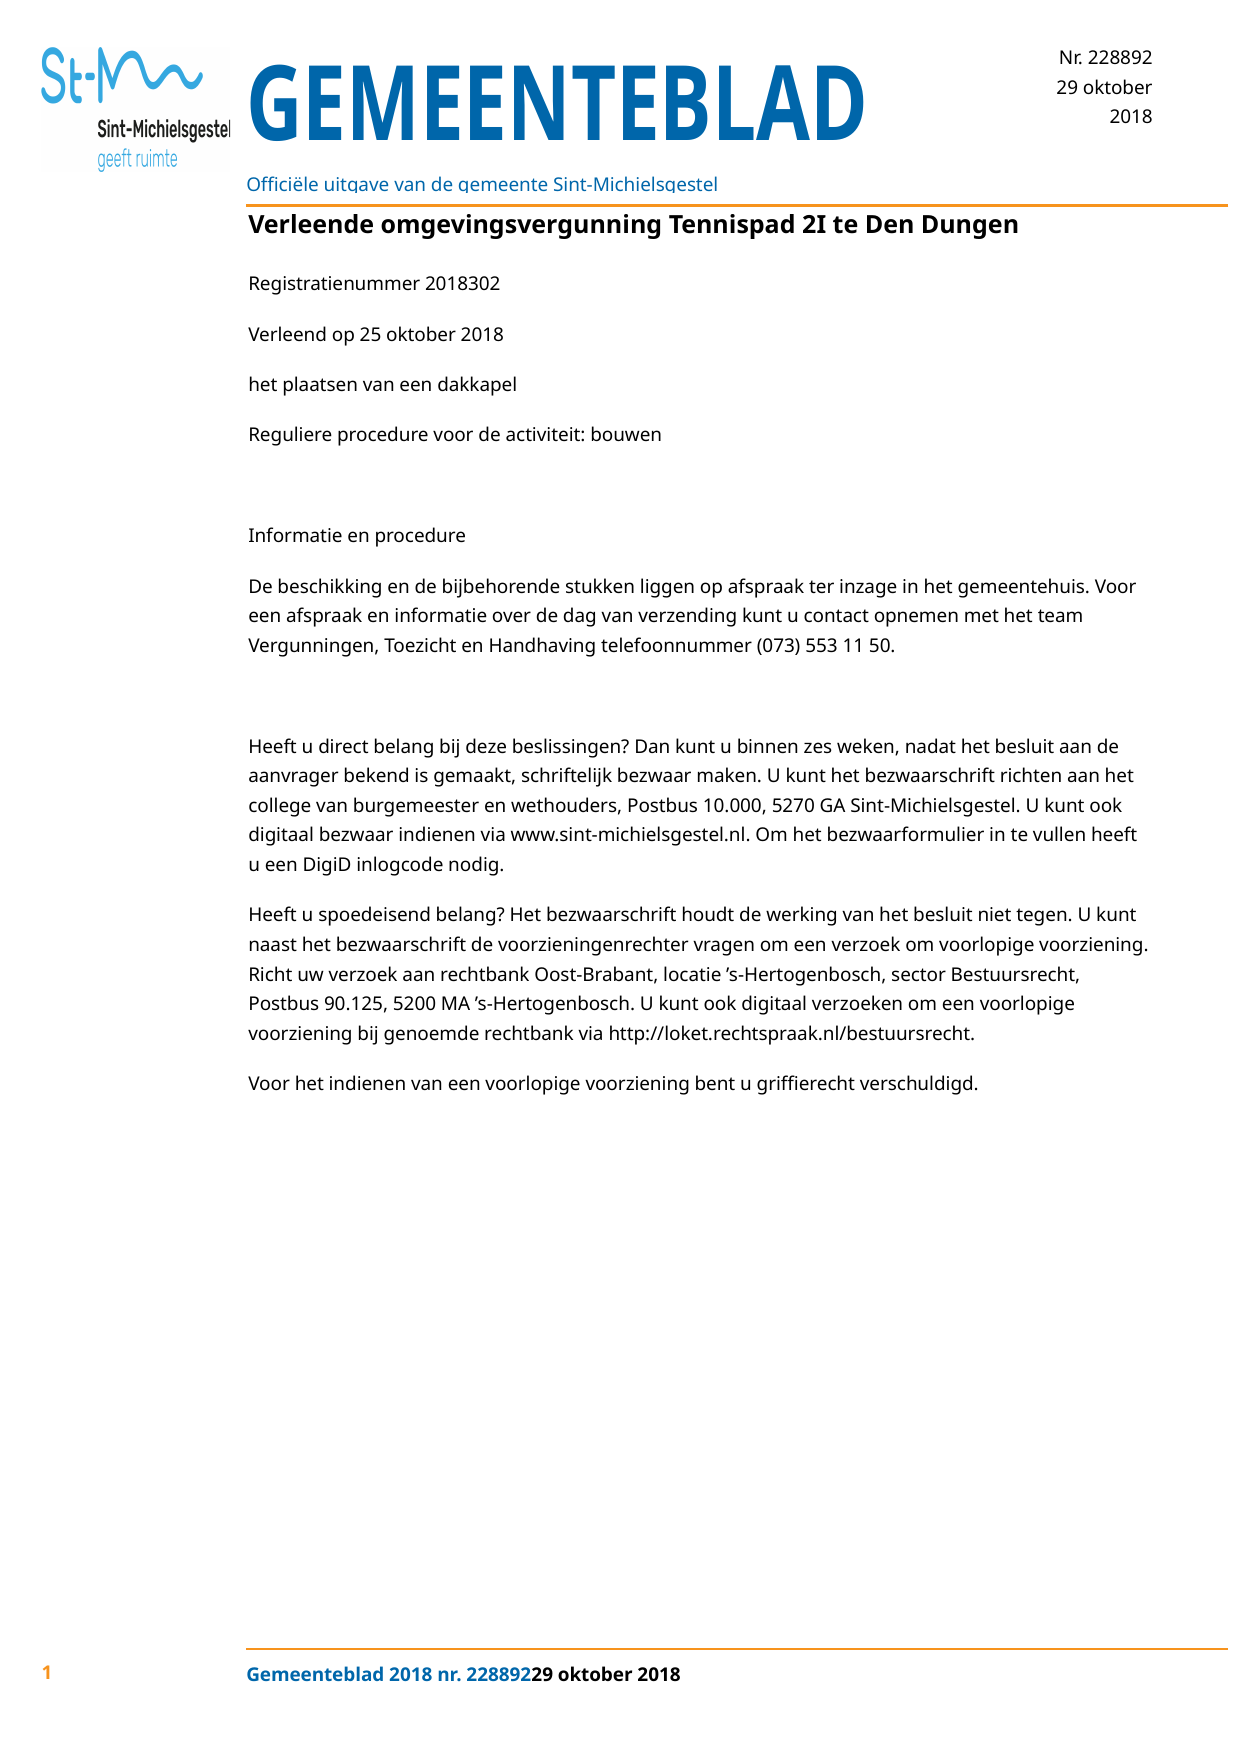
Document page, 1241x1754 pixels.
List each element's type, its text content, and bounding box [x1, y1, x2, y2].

picture [41, 47, 231, 172]
text het plaatsen van een dakkapel [248, 371, 1152, 397]
text Voor het indienen van een voorlopige voorziening bent u griffierecht verschuldigd. [248, 1070, 1152, 1096]
text Verleend op 25 oktober 2018 [248, 321, 1152, 346]
text Heeft u spoedeisend belang? Het bezwaarschrift houdt de werking van het besluit niet tegen. U kunt naast het bezwaarschrift de voorzieningenrechter vragen om een verzoek om voorlopige voorziening. Richt uw verzoek aan rechtbank Oost-Brabant, locatie ’s-Hertogenbosch, sector Bestuursrecht, Postbus 90.125, 5200 MA ’s-Hertogenbosch. U kunt ook digitaal verzoeken om een voorlopige voorziening bij genoemde rechtbank via http://loket.rechtspraak.nl/bestuursrecht. [248, 902, 1152, 1046]
text De beschikking en de bijbehorende stukken liggen op afspraak ter inzage in het gemeentehuis. Voor een afspraak en informatie over de dag van verzending kunt u contact opnemen met het team Vergunningen, Toezicht en Handhaving telefoonnummer (073) 553 11 50. [248, 573, 1152, 658]
text Reguliere procedure voor de activiteit: bouwen [248, 422, 1152, 447]
text Informatie en procedure [248, 522, 1152, 548]
text Heeft u direct belang bij deze beslissingen? Dan kunt u binnen zes weken, nadat het besluit aan de aanvrager bekend is gemaakt, schriftelijk bezwaar maken. U kunt het bezwaarschrift richten aan het college van burgemeester en wethouders, Postbus 10.000, 5270 GA Sint-Michielsgestel. U kunt ook digitaal bezwaar indienen via www.sint-michielsgestel.nl. Om het bezwaarformulier in te vullen heeft u een DigiD inlogcode nodig. [248, 733, 1152, 877]
text Registratienummer 2018302 [248, 270, 1152, 296]
text Verleende omgevingsvergunning Tennispad 2I te Den Dungen [248, 207, 1152, 241]
